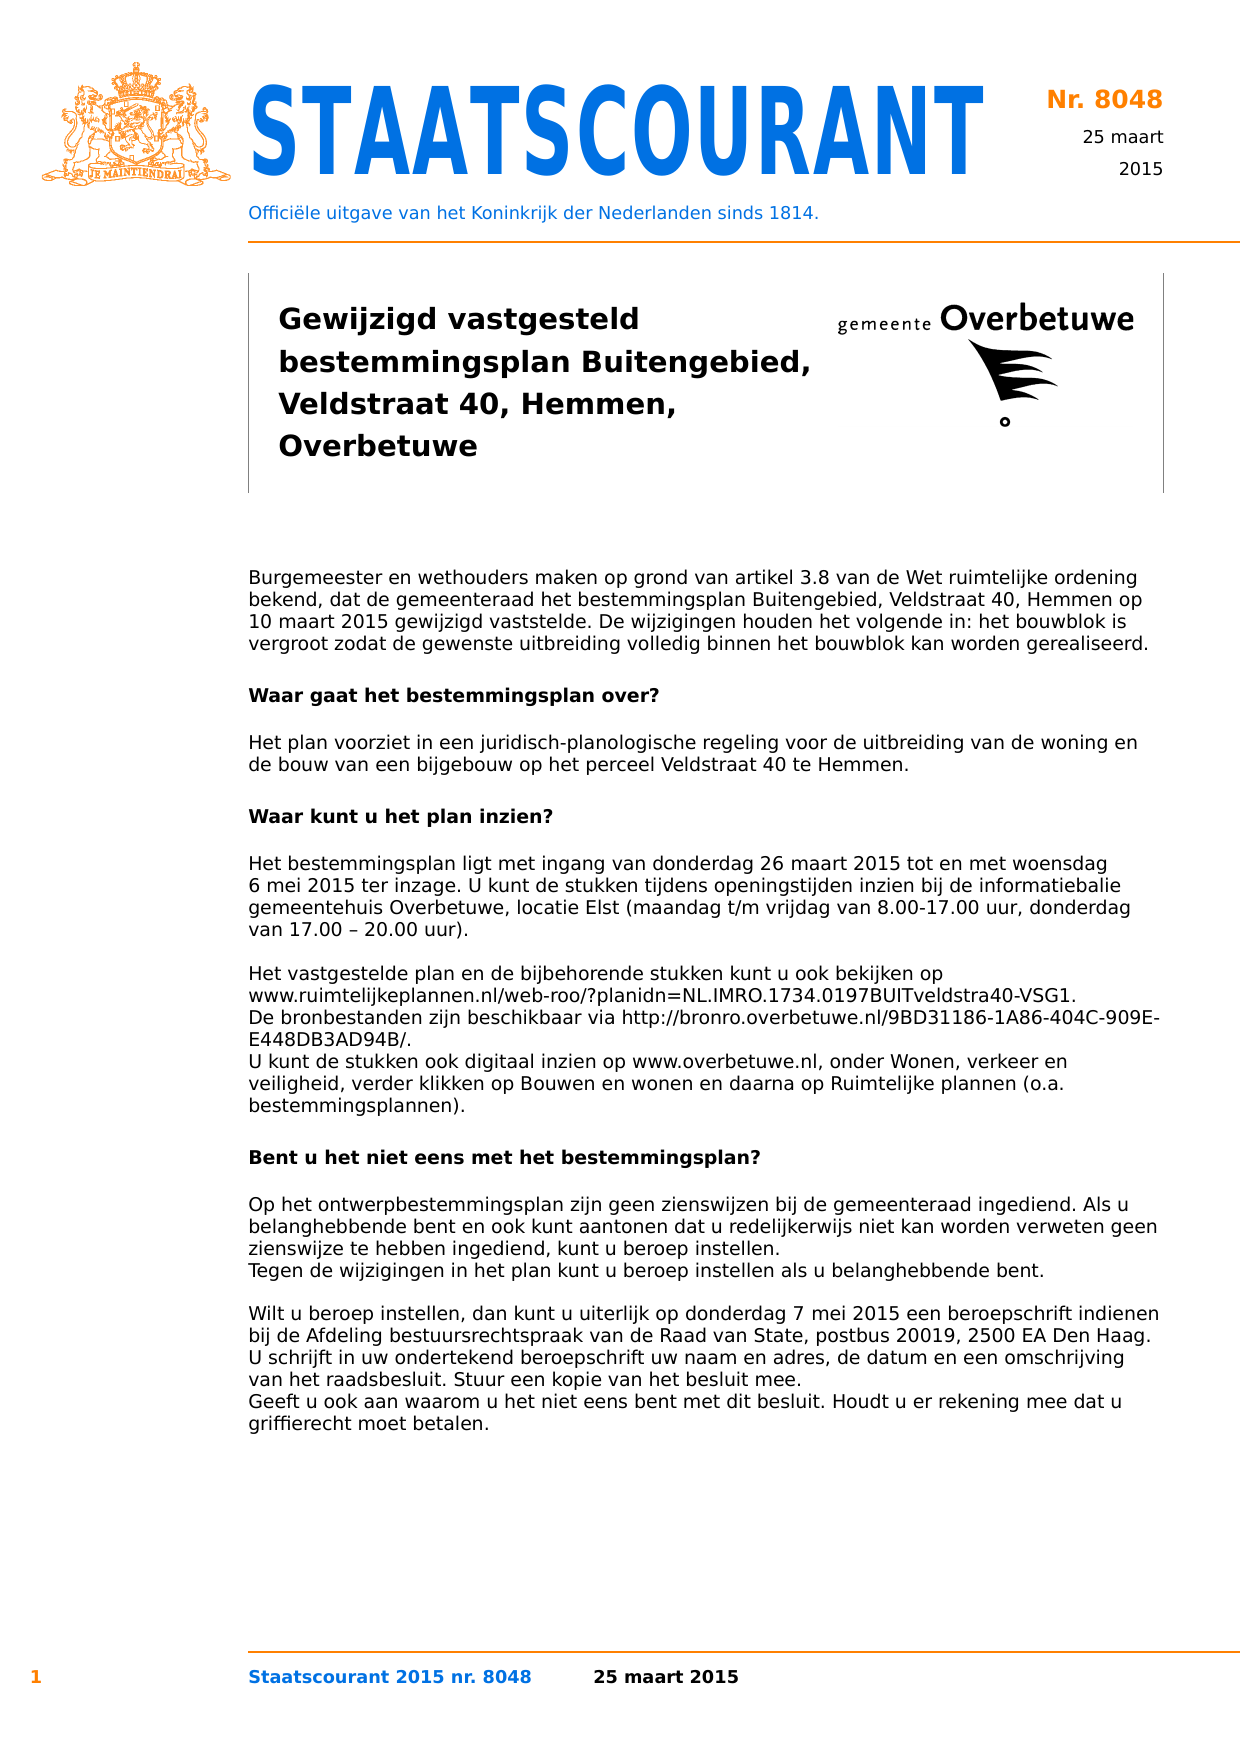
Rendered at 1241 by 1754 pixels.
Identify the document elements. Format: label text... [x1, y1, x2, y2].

text Het vastgestelde plan en de bijbehorende stukken kunt u ook bekijken op www.ruimtelijkeplannen.nl/web-roo/?planidn=NL.IMRO.1734.0197BUITveldstra40-VSG1. [248, 963, 1163, 1007]
text Geeft u ook aan waarom u het niet eens bent met dit besluit. Houdt u er rekening mee dat u griffierecht moet betalen. [248, 1391, 1163, 1435]
text Tegen de wijzigingen in het plan kunt u beroep instellen als u belanghebbende bent. [248, 1259, 1163, 1281]
text Het plan voorziet in een juridisch-planologische regeling voor de uitbreiding van de woning en de bouw van een bijgebouw op het perceel Veldstraat 40 te Hemmen. [248, 732, 1163, 776]
picture [41, 62, 231, 186]
text Het bestemmingsplan ligt met ingang van donderdag 26 maart 2015 tot en met woensdag 6 mei 2015 ter inzage. U kunt de stukken tijdens openingstijden inzien bij de informatiebalie gemeentehuis Overbetuwe, locatie Elst (maandag t/m vrijdag van 8.00-17.00 uur, donderdag van 17.00 – 20.00 uur). [248, 853, 1163, 941]
text U kunt de stukken ook digitaal inzien op www.overbetuwe.nl, onder Wonen, verkeer en veiligheid, verder klikken op Bouwen en wonen en daarna op Ruimtelijke plannen (o.a. bestemmingsplannen). [248, 1051, 1163, 1117]
table_cell Officiële uitgave van het Koninkrijk der Nederlanden sinds 1814. [248, 203, 1240, 241]
table_cell 25 maart [998, 121, 1240, 153]
text De bronbestanden zijn beschikbaar via http://bronro.overbetuwe.nl/9BD31186-1A86-404C-909E-E448DB3AD94B/. [248, 1007, 1163, 1051]
table_cell 2015 [998, 153, 1240, 203]
table_header Nr. 8048 [998, 62, 1240, 121]
text Op het ontwerpbestemmingsplan zijn geen zienswijzen bij de gemeenteraad ingediend. Als u belanghebbende bent en ook kunt aantonen dat u redelijkerwijs niet kan worden verweten geen zienswijze te hebben ingediend, kunt u beroep instellen. [248, 1193, 1163, 1259]
picture [838, 302, 1134, 427]
table_header [25, 62, 248, 241]
subtitle Waar gaat het bestemmingsplan over? [248, 685, 1163, 707]
subtitle Gewijzigd vastgesteld bestemmingsplan Buitengebied, Veldstraat 40, Hemmen, Overbetuwe [249, 273, 1163, 493]
text Wilt u beroep instellen, dan kunt u uiterlijk op donderdag 7 mei 2015 een beroepschrift indienen bij de Afdeling bestuursrechtspraak van de Raad van State, postbus 20019, 2500 EA Den Haag. U schrijft in uw ondertekend beroepschrift uw naam en adres, de datum en een omschrijving van het raadsbesluit. Stuur een kopie van het besluit mee. [248, 1303, 1163, 1391]
table_header STAATSCOURANT [248, 62, 998, 203]
subtitle Bent u het niet eens met het bestemmingsplan? [248, 1147, 1163, 1168]
subtitle Waar kunt u het plan inzien? [248, 806, 1163, 828]
text Burgemeester en wethouders maken op grond van artikel 3.8 van de Wet ruimtelijke ordening bekend, dat de gemeenteraad het bestemmingsplan Buitengebied, Veldstraat 40, Hemmen op 10 maart 2015 gewijzigd vaststelde. De wijzigingen houden het volgende in: het bouwblok is vergroot zodat de gewenste uitbreiding volledig binnen het bouwblok kan worden gerealiseerd. [248, 567, 1163, 655]
